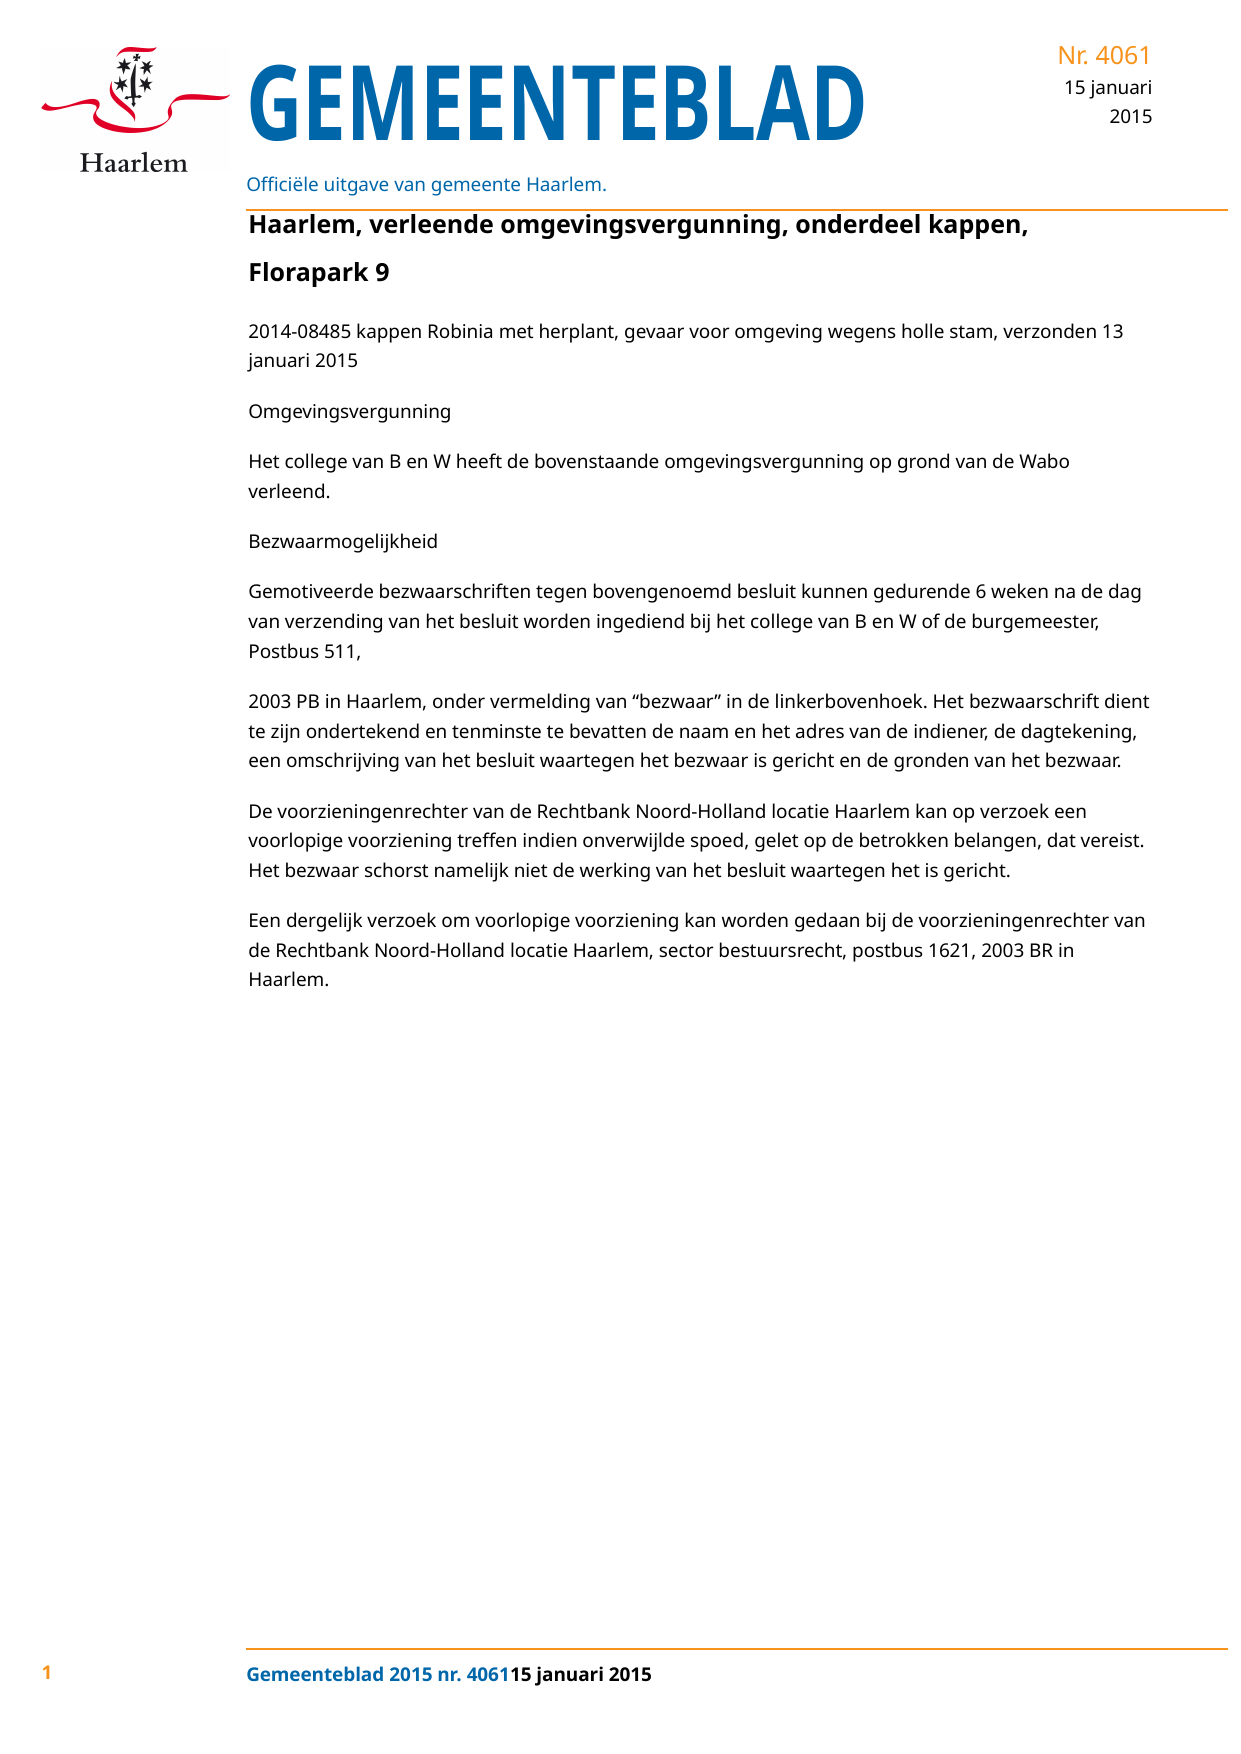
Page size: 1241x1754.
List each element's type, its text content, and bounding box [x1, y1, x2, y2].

text Omgevingsvergunning [248, 398, 1152, 424]
text De voorzieningenrechter van de Rechtbank Noord-Holland locatie Haarlem kan op verzoek een voorlopige voorziening treffen indien onverwijlde spoed, gelet op de betrokken belangen, dat vereist. Het bezwaar schorst namelijk niet de werking van het besluit waartegen het is gericht. [248, 798, 1152, 883]
text Een dergelijk verzoek om voorlopige voorziening kan worden gedaan bij de voorzieningenrechter van de Rechtbank Noord-Holland locatie Haarlem, sector bestuursrecht, postbus 1621, 2003 BR in Haarlem. [248, 907, 1152, 992]
text Bezwaarmogelijkheid [248, 528, 1152, 554]
text Het college van B en W heeft de bovenstaande omgevingsvergunning op grond van de Wabo verleend. [248, 448, 1152, 504]
picture [41, 47, 231, 172]
text 2014-08485 kappen Robinia met herplant, gevaar voor omgeving wegens holle stam, verzonden 13 januari 2015 [248, 318, 1152, 373]
text 2003 PB in Haarlem, onder vermelding van “bezwaar” in de linkerbovenhoek. Het bezwaarschrift dient te zijn ondertekend en tenminste te bevatten de naam en het adres van de indiener, de dagtekening, een omschrijving van het besluit waartegen het bezwaar is gericht en de gronden van het bezwaar. [248, 688, 1152, 773]
text Haarlem, verleende omgevingsvergunning, onderdeel kappen, Florapark 9 [248, 211, 1152, 288]
text Gemotiveerde bezwaarschriften tegen bovengenoemd besluit kunnen gedurende 6 weken na de dag van verzending van het besluit worden ingediend bij het college van B en W of de burgemeester, Postbus 511, [248, 579, 1152, 664]
